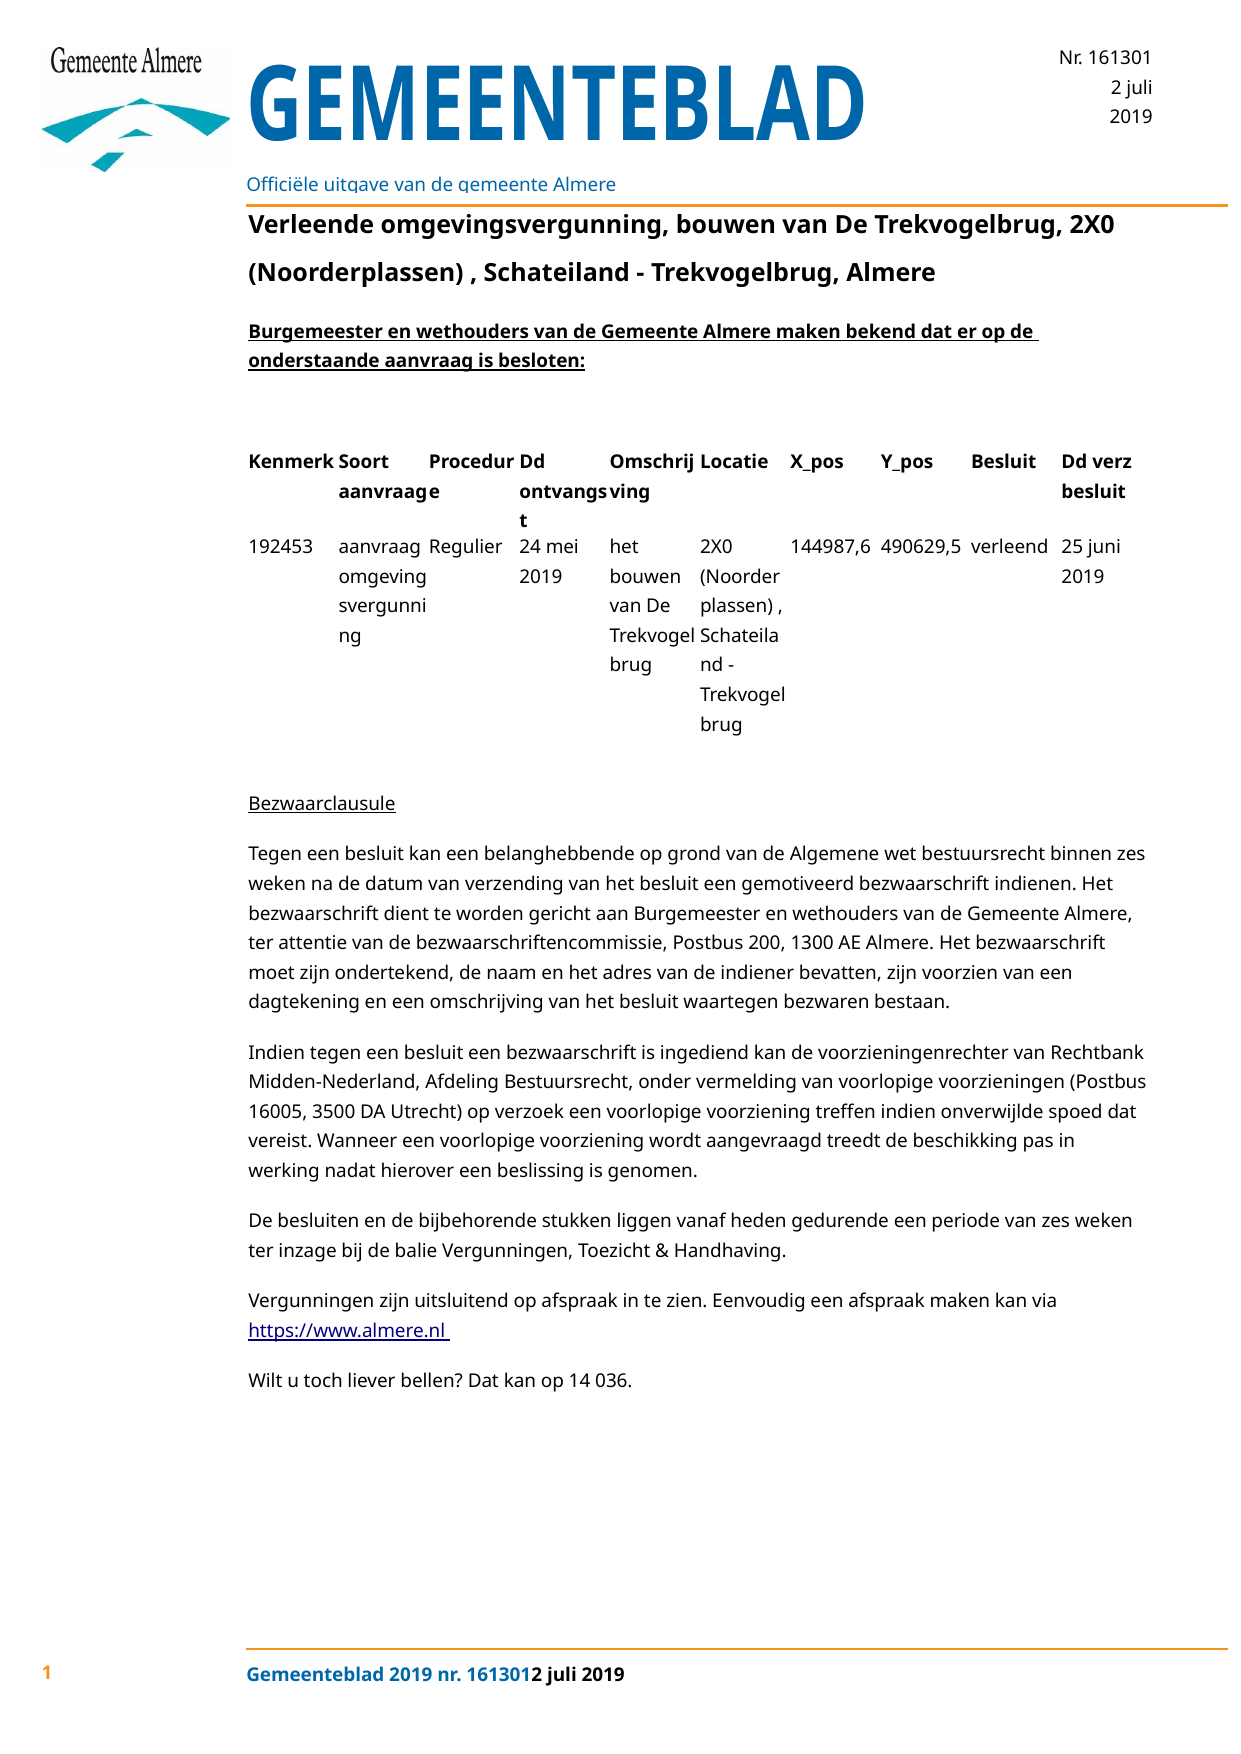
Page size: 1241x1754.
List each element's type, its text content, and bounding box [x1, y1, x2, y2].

text Verleende omgevingsvergunning, bouwen van De Trekvogelbrug, 2X0 (Noorderplassen) , Schateiland - Trekvogelbrug, Almere [248, 207, 1152, 288]
text Burgemeester en wethouders van de Gemeente Almere maken bekend dat er op de onderstaande aanvraag is besloten: [248, 318, 1152, 373]
table_header Y_pos [881, 449, 971, 533]
text Bezwaarclausule [248, 790, 1152, 816]
table_header X_pos [790, 449, 881, 533]
table_cell verleend [971, 533, 1061, 737]
table_cell Regulier [429, 533, 519, 737]
table_header Procedure [429, 449, 519, 533]
table_cell 490629,5 [881, 533, 971, 737]
table_cell 144987,6 [790, 533, 881, 737]
picture [41, 47, 231, 172]
table_header Omschrijving [609, 449, 700, 533]
table_header Dd verz besluit [1061, 449, 1152, 533]
text Indien tegen een besluit een bezwaarschrift is ingediend kan de voorzieningenrechter van Rechtbank Midden-Nederland, Afdeling Bestuursrecht, onder vermelding van voorlopige voorzieningen (Postbus 16005, 3500 DA Utrecht) op verzoek een voorlopige voorziening treffen indien onverwijlde spoed dat vereist. Wanneer een voorlopige voorziening wordt aangevraagd treedt de beschikking pas in werking nadat hierover een beslissing is genomen. [248, 1039, 1152, 1183]
table_cell 192453 [248, 533, 338, 737]
table_cell aanvraag omgevingsvergunning [338, 533, 429, 737]
table_cell 25 juni 2019 [1061, 533, 1152, 737]
table_header Besluit [971, 449, 1061, 533]
text Vergunningen zijn uitsluitend op afspraak in te zien. Eenvoudig een afspraak maken kan via https://www.almere.nl [248, 1288, 1152, 1343]
table_cell 2X0 (Noorderplassen) , Schateiland - Trekvogelbrug [700, 533, 790, 737]
table_header Dd ontvangst [519, 449, 609, 533]
text Wilt u toch liever bellen? Dat kan op 14 036. [248, 1368, 1152, 1393]
table_cell het bouwen van De Trekvogelbrug [609, 533, 700, 737]
table_header Kenmerk [248, 449, 338, 533]
text Tegen een besluit kan een belanghebbende op grond van de Algemene wet bestuursrecht binnen zes weken na de datum van verzending van het besluit een gemotiveerd bezwaarschrift indienen. Het bezwaarschrift dient te worden gericht aan Burgemeester en wethouders van de Gemeente Almere, ter attentie van de bezwaarschriftencommissie, Postbus 200, 1300 AE Almere. Het bezwaarschrift moet zijn ondertekend, de naam en het adres van de indiener bevatten, zijn voorzien van een dagtekening en een omschrijving van het besluit waartegen bezwaren bestaan. [248, 841, 1152, 1014]
text De besluiten en de bijbehorende stukken liggen vanaf heden gedurende een periode van zes weken ter inzage bij de balie Vergunningen, Toezicht & Handhaving. [248, 1208, 1152, 1263]
table_header Locatie [700, 449, 790, 533]
table_cell 24 mei 2019 [519, 533, 609, 737]
table_header Soort aanvraag [338, 449, 429, 533]
